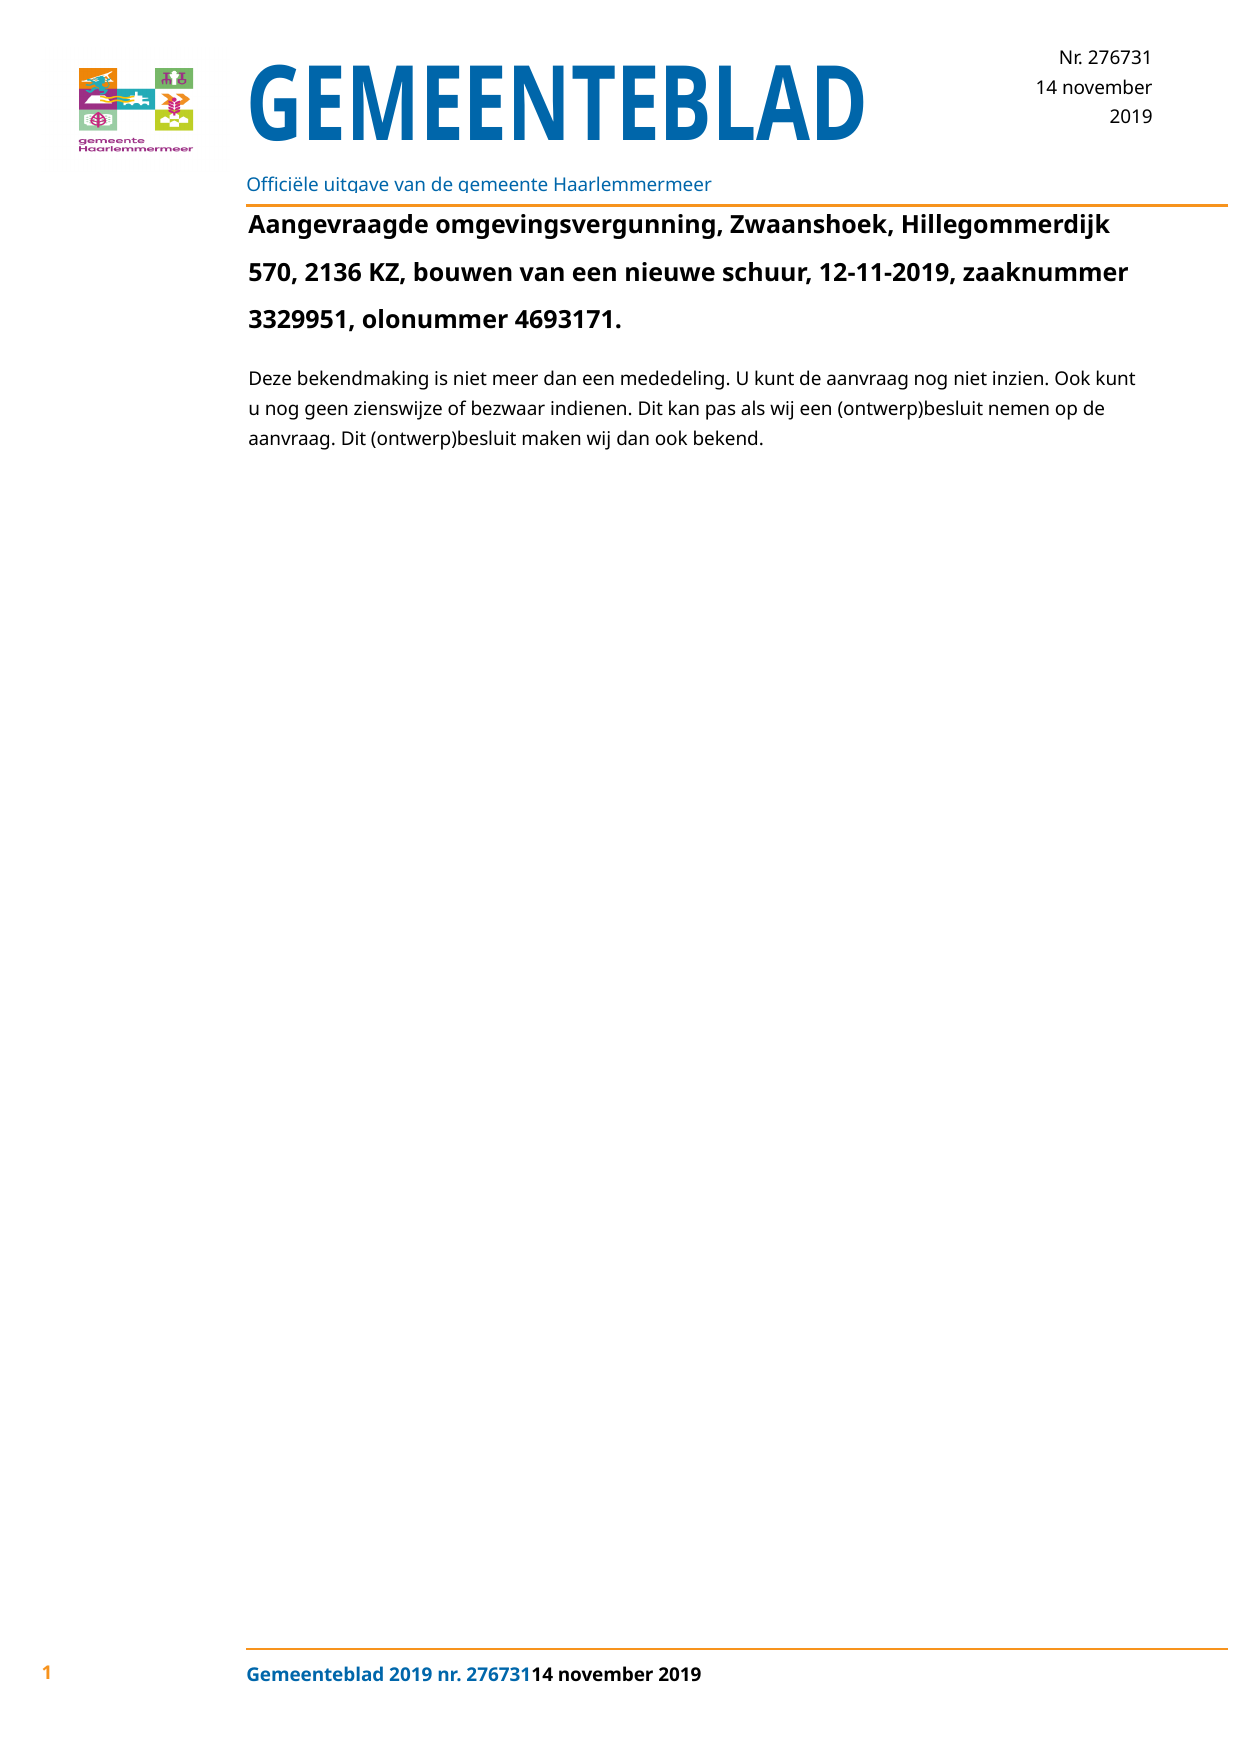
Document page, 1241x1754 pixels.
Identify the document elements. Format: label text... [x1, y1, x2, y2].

picture [41, 47, 231, 172]
text Deze bekendmaking is niet meer dan een mededeling. U kunt de aanvraag nog niet inzien. Ook kunt u nog geen zienswijze of bezwaar indienen. Dit kan pas als wij een (ontwerp)besluit nemen op de aanvraag. Dit (ontwerp)besluit maken wij dan ook bekend. [248, 366, 1152, 450]
text Aangevraagde omgevingsvergunning, Zwaanshoek, Hillegommerdijk 570, 2136 KZ, bouwen van een nieuwe schuur, 12-11-2019, zaaknummer 3329951, olonummer 4693171. [248, 207, 1152, 336]
